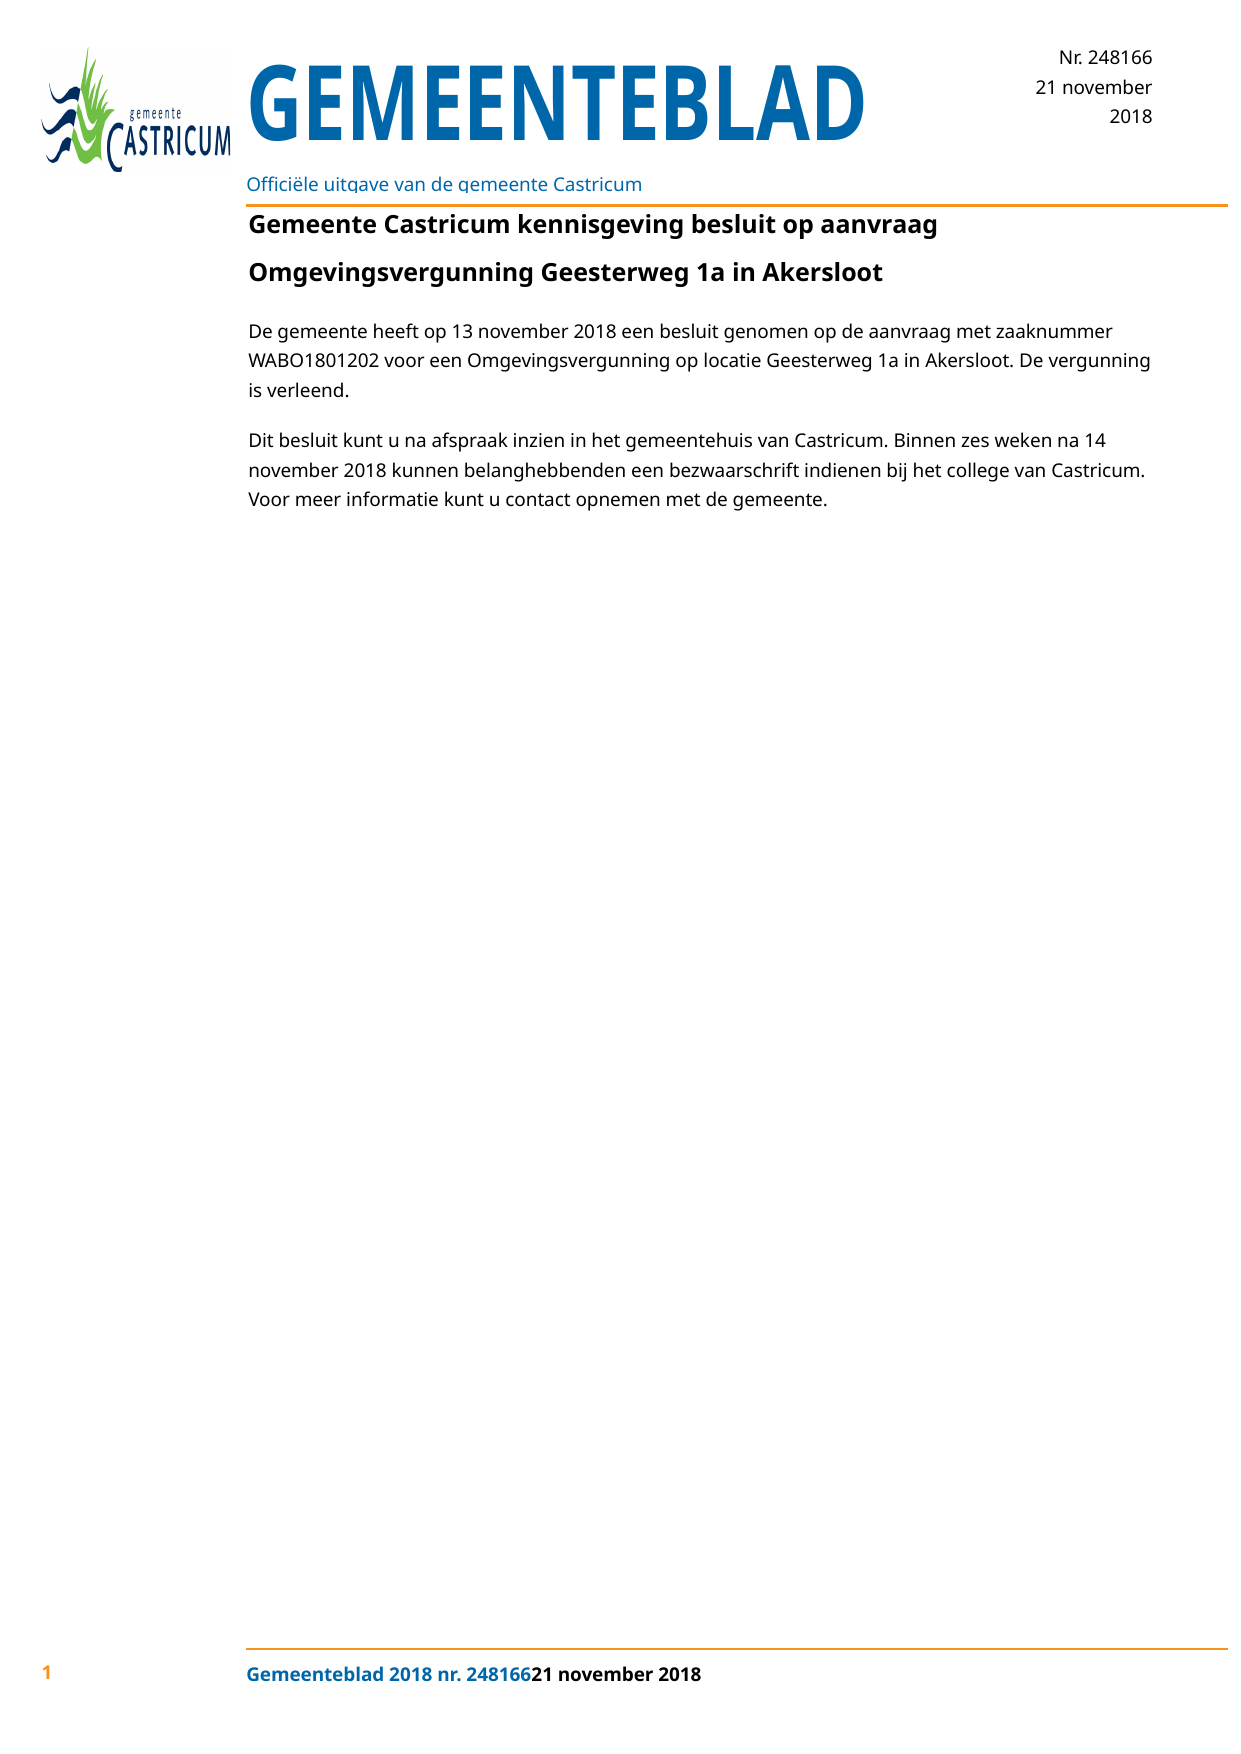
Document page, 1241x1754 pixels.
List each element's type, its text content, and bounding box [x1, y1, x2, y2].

picture [41, 47, 231, 172]
text Gemeente Castricum kennisgeving besluit op aanvraag Omgevingsvergunning Geesterweg 1a in Akersloot [248, 207, 1152, 288]
text Dit besluit kunt u na afspraak inzien in het gemeentehuis van Castricum. Binnen zes weken na 14 november 2018 kunnen belanghebbenden een bezwaarschrift indienen bij het college van Castricum. Voor meer informatie kunt u contact opnemen met de gemeente. [248, 427, 1152, 512]
text De gemeente heeft op 13 november 2018 een besluit genomen op de aanvraag met zaaknummer WABO1801202 voor een Omgevingsvergunning op locatie Geesterweg 1a in Akersloot. De vergunning is verleend. [248, 318, 1152, 403]
